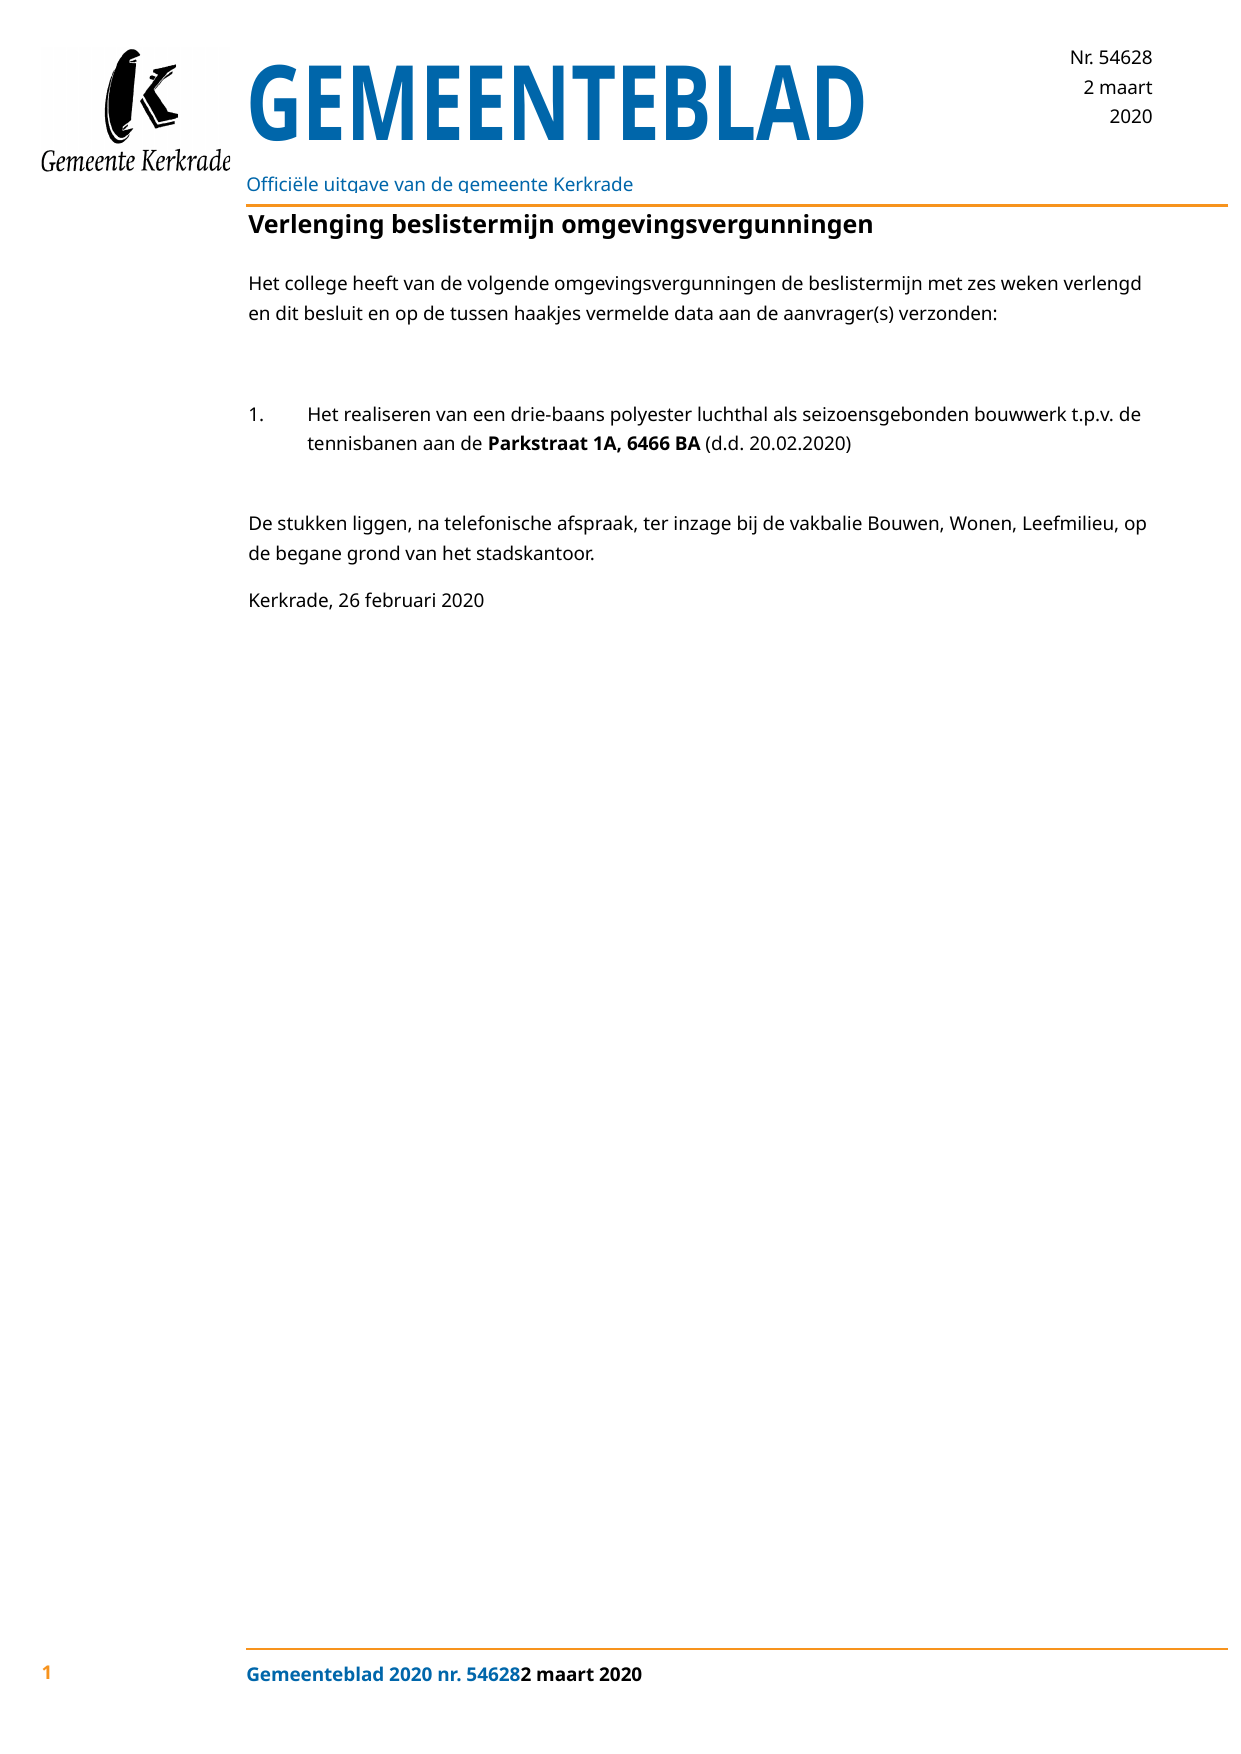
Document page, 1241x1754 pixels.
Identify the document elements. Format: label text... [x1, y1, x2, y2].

list Het realiseren van een drie-baans polyester luchthal als seizoensgebonden bouwwerk t.p.v. de tennisbanen aan de Parkstraat 1A, 6466 BA (d.d. 20.02.2020) [248, 401, 1152, 456]
text De stukken liggen, na telefonische afspraak, ter inzage bij de vakbalie Bouwen, Wonen, Leefmilieu, op de begane grond van het stadskantoor. [248, 510, 1152, 566]
text Kerkrade, 26 februari 2020 [248, 588, 1152, 613]
text Verlenging beslistermijn omgevingsvergunningen [248, 207, 1152, 241]
text Het college heeft van de volgende omgevingsvergunningen de beslistermijn met zes weken verlengd en dit besluit en op de tussen haakjes vermelde data aan de aanvrager(s) verzonden: [248, 270, 1152, 326]
picture [41, 47, 231, 172]
